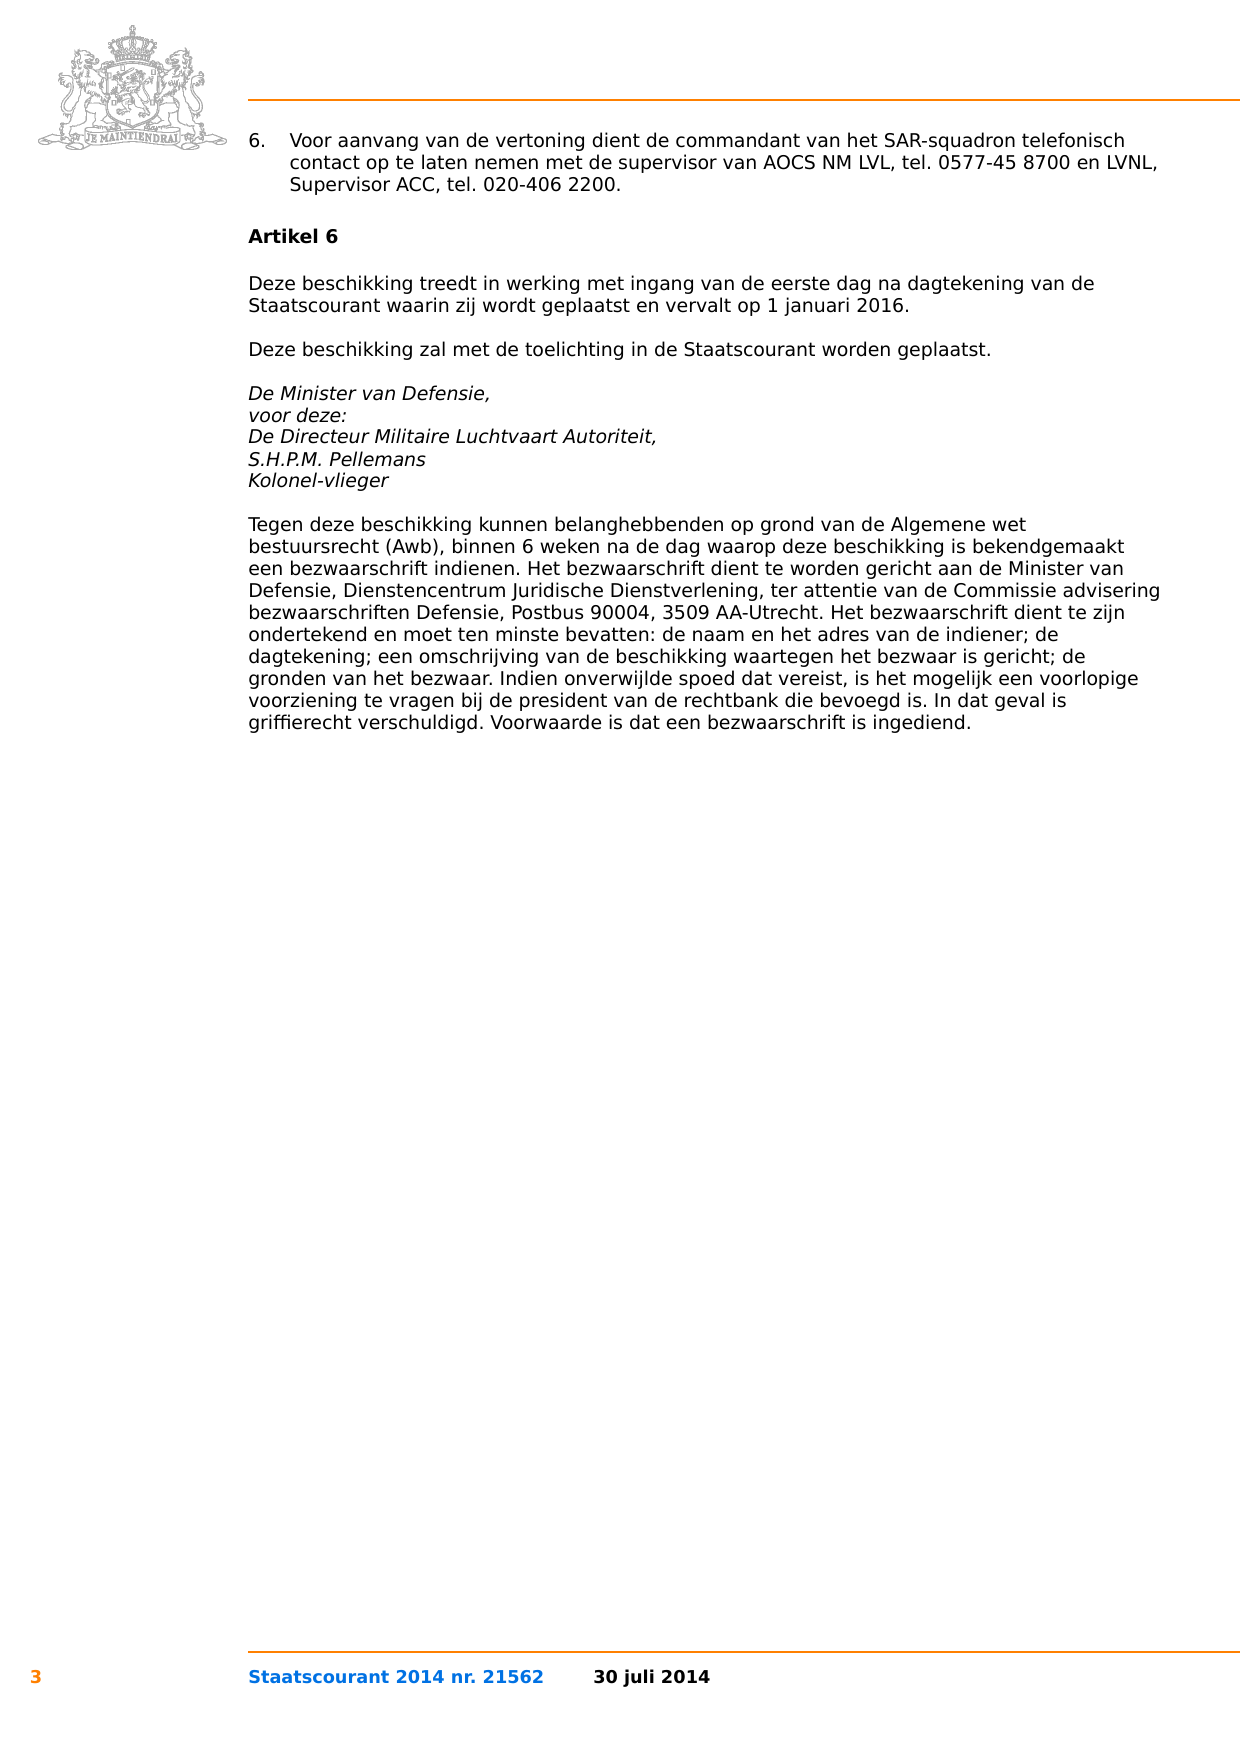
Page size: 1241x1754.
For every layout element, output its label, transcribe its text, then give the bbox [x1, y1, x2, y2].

text Deze beschikking zal met de toelichting in de Staatscourant worden geplaatst. [248, 339, 1163, 361]
text Tegen deze beschikking kunnen belanghebbenden op grond van de Algemene wet bestuursrecht (Awb), binnen 6 weken na de dag waarop deze beschikking is bekendgemaakt een bezwaarschrift indienen. Het bezwaarschrift dient te worden gericht aan de Minister van Defensie, Dienstencentrum Juridische Dienstverlening, ter attentie van de Commissie advisering bezwaarschriften Defensie, Postbus 90004, 3509 AA-Utrecht. Het bezwaarschrift dient te zijn ondertekend en moet ten minste bevatten: de naam en het adres van de indiener; de dagtekening; een omschrijving van de beschikking waartegen het bezwaar is gericht; de gronden van het bezwaar. Indien onverwijlde spoed dat vereist, is het mogelijk een voorlopige voorziening te vragen bij de president van de rechtbank die bevoegd is. In dat geval is griffierecht verschuldigd. Voorwaarde is dat een bezwaarschrift is ingediend. [248, 514, 1163, 734]
text De Minister van Defensie, voor deze: De Directeur Militaire Luchtvaart Autoriteit, S.H.P.M. Pellemans Kolonel-vlieger [248, 382, 1163, 492]
text 6. Voor aanvang van de vertoning dient de commandant van het SAR-squadron telefonisch contact op te laten nemen met de supervisor van AOCS NM LVL, tel. 0577-45 8700 en LVNL, Supervisor ACC, tel. 020-406 2200. [248, 130, 1163, 196]
subtitle Artikel 6 [248, 226, 1163, 248]
picture [38, 25, 227, 150]
text Deze beschikking treedt in werking met ingang van de eerste dag na dagtekening van de Staatscourant waarin zij wordt geplaatst en vervalt op 1 januari 2016. [248, 273, 1163, 317]
